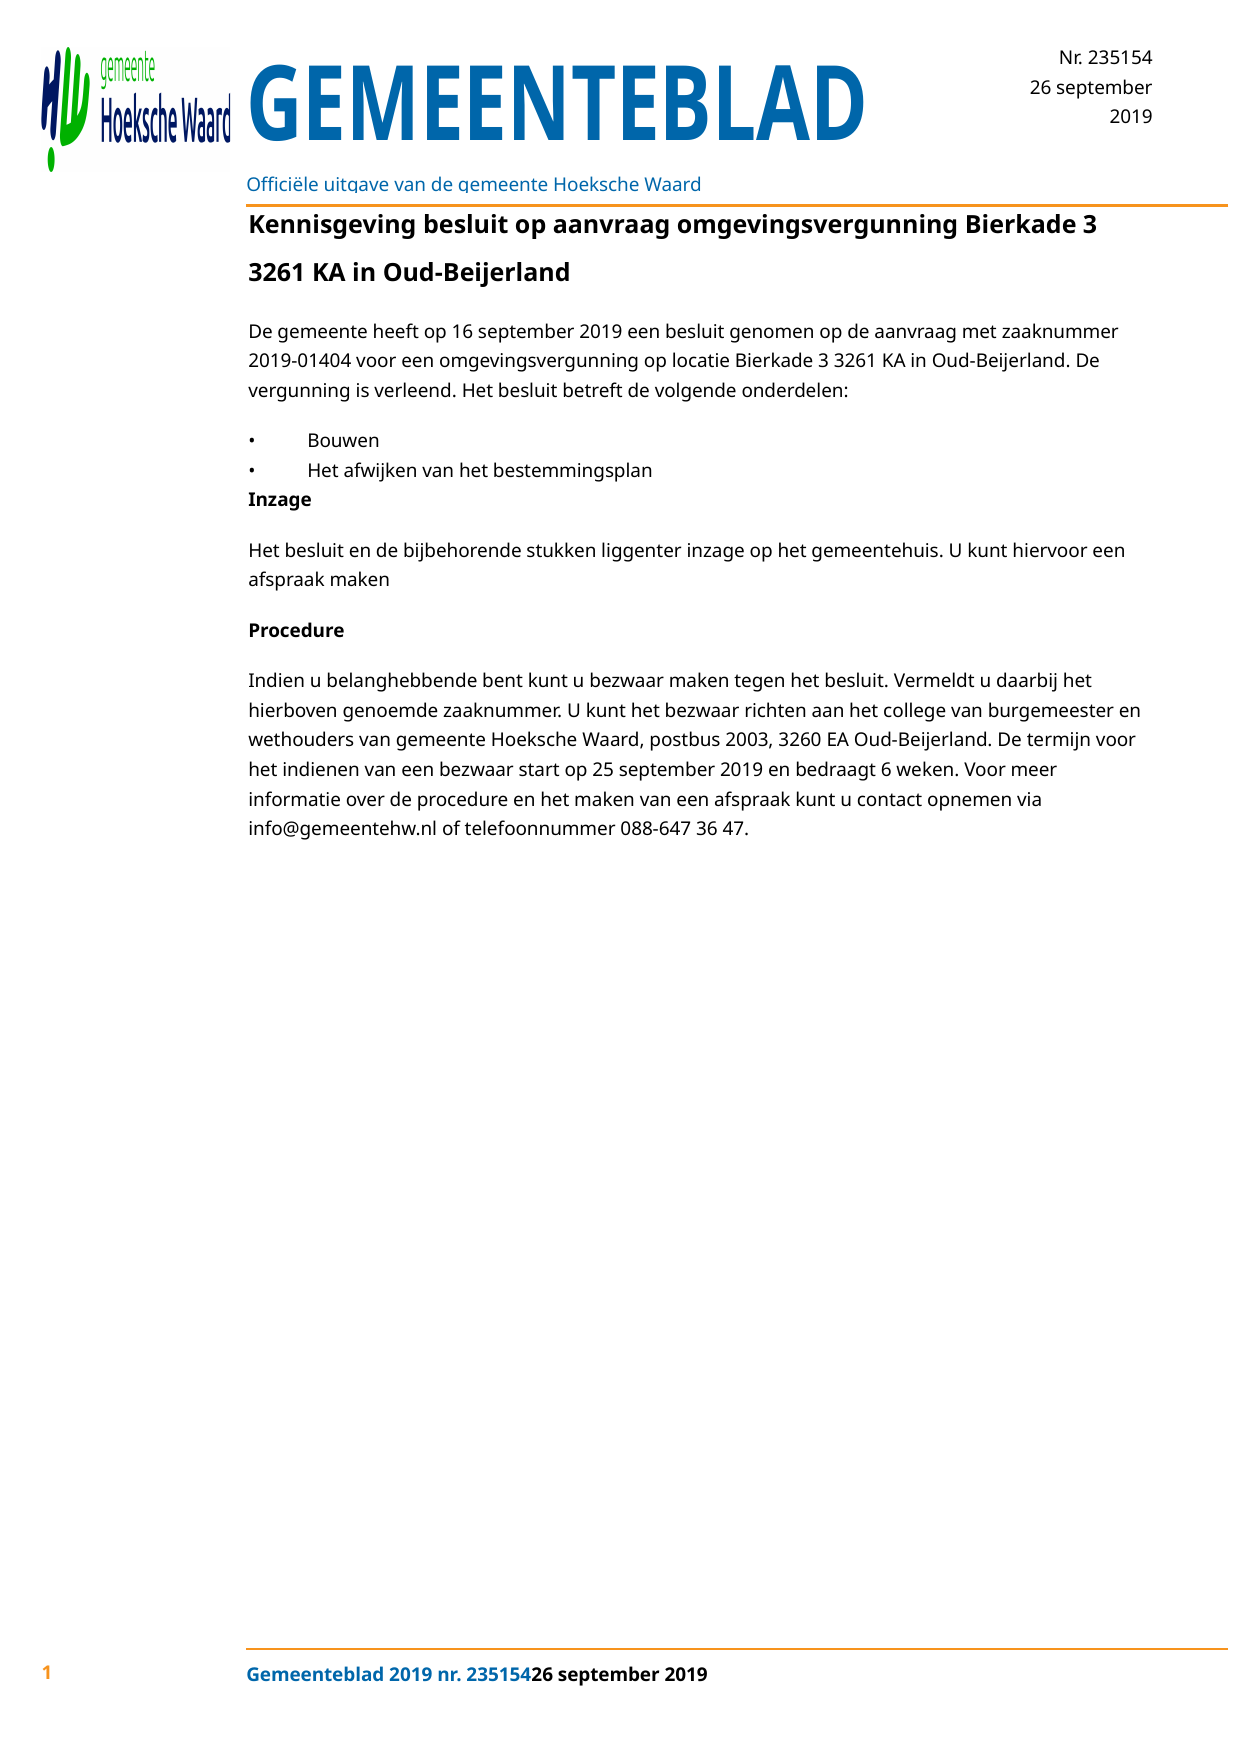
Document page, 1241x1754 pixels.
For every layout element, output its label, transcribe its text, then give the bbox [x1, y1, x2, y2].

text De gemeente heeft op 16 september 2019 een besluit genomen op de aanvraag met zaaknummer 2019-01404 voor een omgevingsvergunning op locatie Bierkade 3 3261 KA in Oud-Beijerland. De vergunning is verleend. Het besluit betreft de volgende onderdelen: [248, 318, 1152, 403]
text Indien u belanghebbende bent kunt u bezwaar maken tegen het besluit. Vermeldt u daarbij het hierboven genoemde zaaknummer. U kunt het bezwaar richten aan het college van burgemeester en wethouders van gemeente Hoeksche Waard, postbus 2003, 3260 EA Oud-Beijerland. De termijn voor het indienen van een bezwaar start op 25 september 2019 en bedraagt 6 weken. Voor meer informatie over de procedure en het maken van een afspraak kunt u contact opnemen via info@gemeentehw.nl of telefoonnummer 088-647 36 47. [248, 667, 1152, 841]
list Bouwen [248, 427, 1152, 453]
text Inzage [248, 487, 1152, 512]
picture [41, 47, 231, 172]
text Kennisgeving besluit op aanvraag omgevingsvergunning Bierkade 3 3261 KA in Oud-Beijerland [248, 207, 1152, 288]
text Het besluit en de bijbehorende stukken liggenter inzage op het gemeentehuis. U kunt hiervoor een afspraak maken [248, 537, 1152, 592]
text Procedure [248, 617, 1152, 643]
list Het afwijken van het bestemmingsplan [248, 457, 1152, 483]
